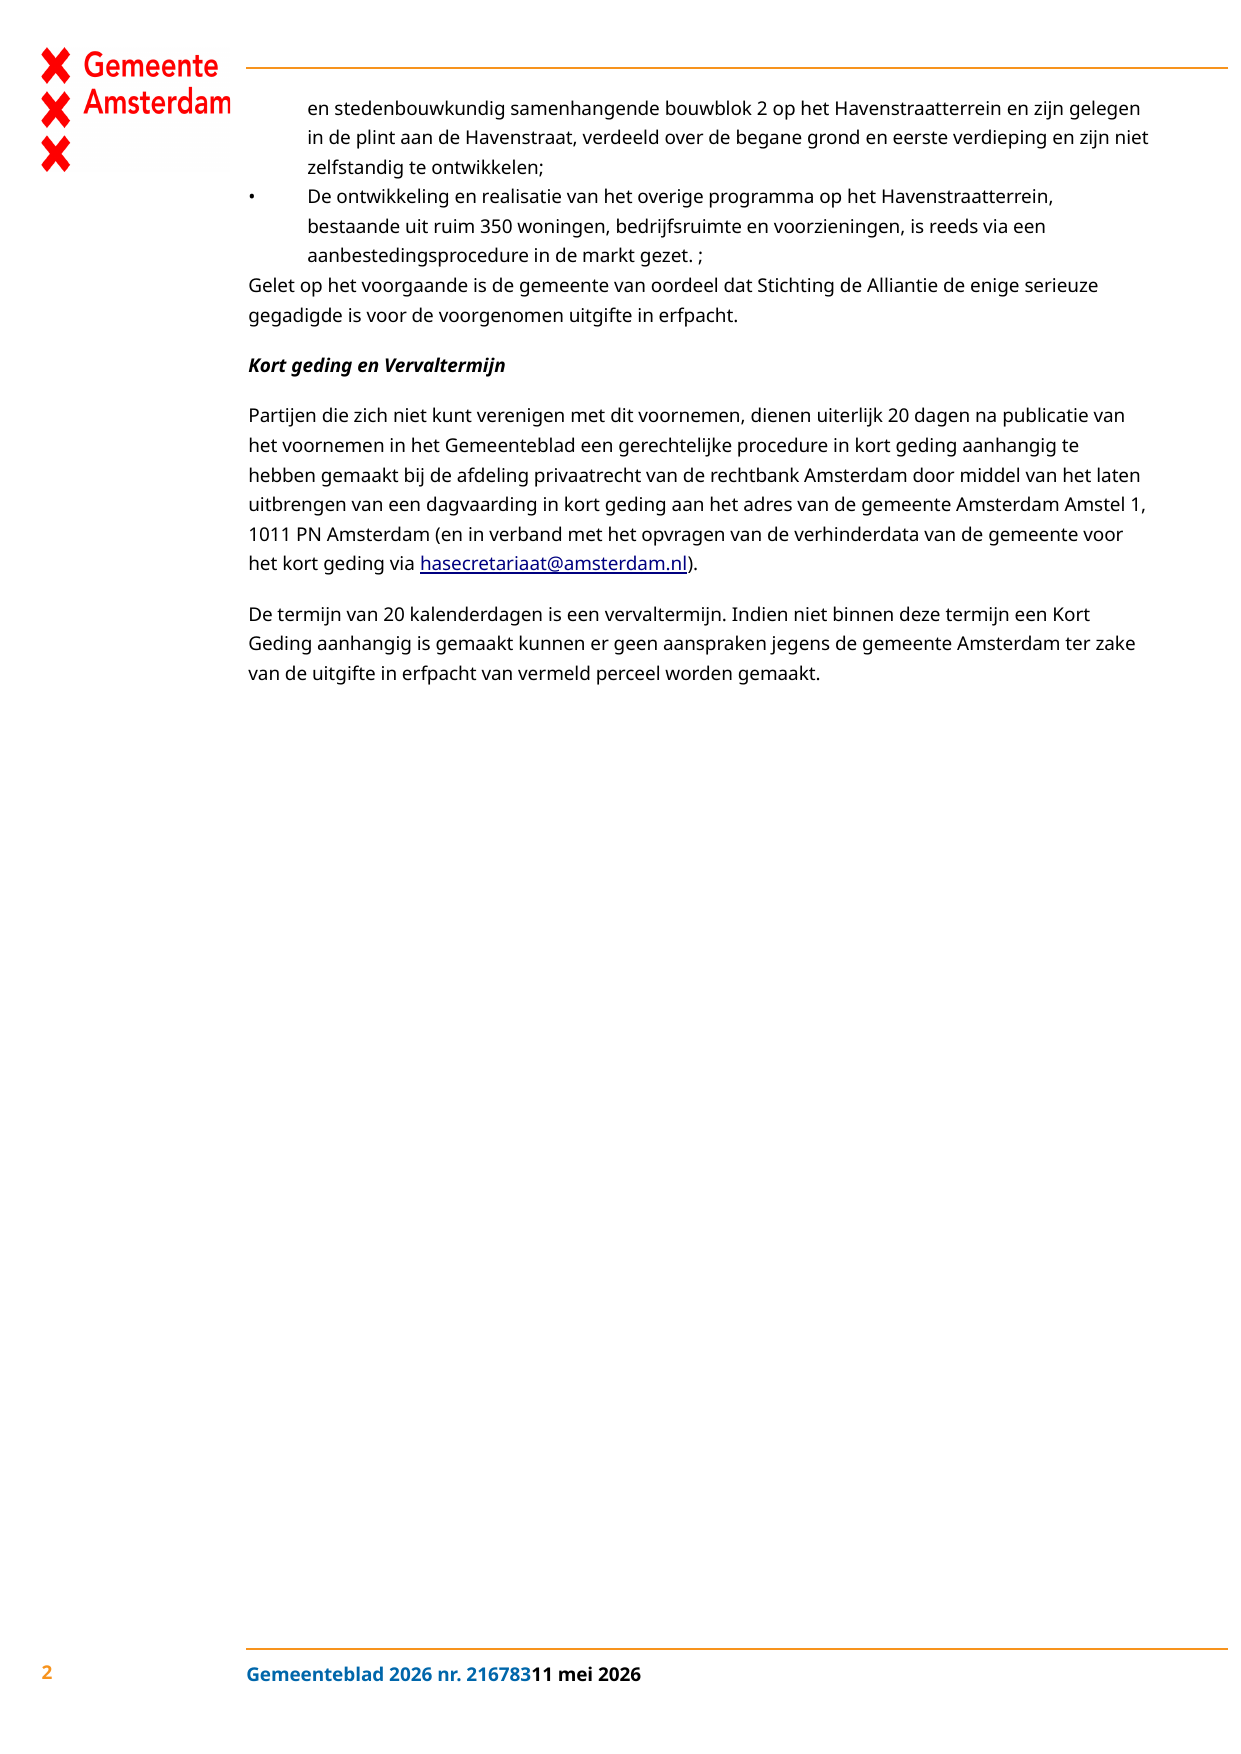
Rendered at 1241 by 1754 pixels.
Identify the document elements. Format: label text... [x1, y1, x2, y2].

text Kort geding en Vervaltermijn [248, 352, 1152, 378]
text Partijen die zich niet kunt verenigen met dit voornemen, dienen uiterlijk 20 dagen na publicatie van het voornemen in het Gemeenteblad een gerechtelijke procedure in kort geding aanhangig te hebben gemaakt bij de afdeling privaatrecht van de rechtbank Amsterdam door middel van het laten uitbrengen van een dagvaarding in kort geding aan het adres van de gemeente Amsterdam Amstel 1, 1011 PN Amsterdam (en in verband met het opvragen van de verhinderdata van de gemeente voor het kort geding via hasecretariaat@amsterdam.nl). [248, 403, 1152, 576]
text Gelet op het voorgaande is de gemeente van oordeel dat Stichting de Alliantie de enige serieuze gegadigde is voor de voorgenomen uitgifte in erfpacht. [248, 272, 1152, 328]
text De termijn van 20 kalenderdagen is een vervaltermijn. Indien niet binnen deze termijn een Kort Geding aanhangig is gemaakt kunnen er geen aanspraken jegens de gemeente Amsterdam ter zake van de uitgifte in erfpacht van vermeld perceel worden gemaakt. [248, 601, 1152, 686]
list en stedenbouwkundig samenhangende bouwblok 2 op het Havenstraatterrein en zijn gelegen in de plint aan de Havenstraat, verdeeld over de begane grond en eerste verdieping en zijn niet zelfstandig te ontwikkelen; [248, 95, 1152, 180]
list De ontwikkeling en realisatie van het overige programma op het Havenstraatterrein, bestaande uit ruim 350 woningen, bedrijfsruimte en voorzieningen, is reeds via een aanbestedingsprocedure in de markt gezet. ; [248, 183, 1152, 268]
picture [41, 47, 231, 172]
